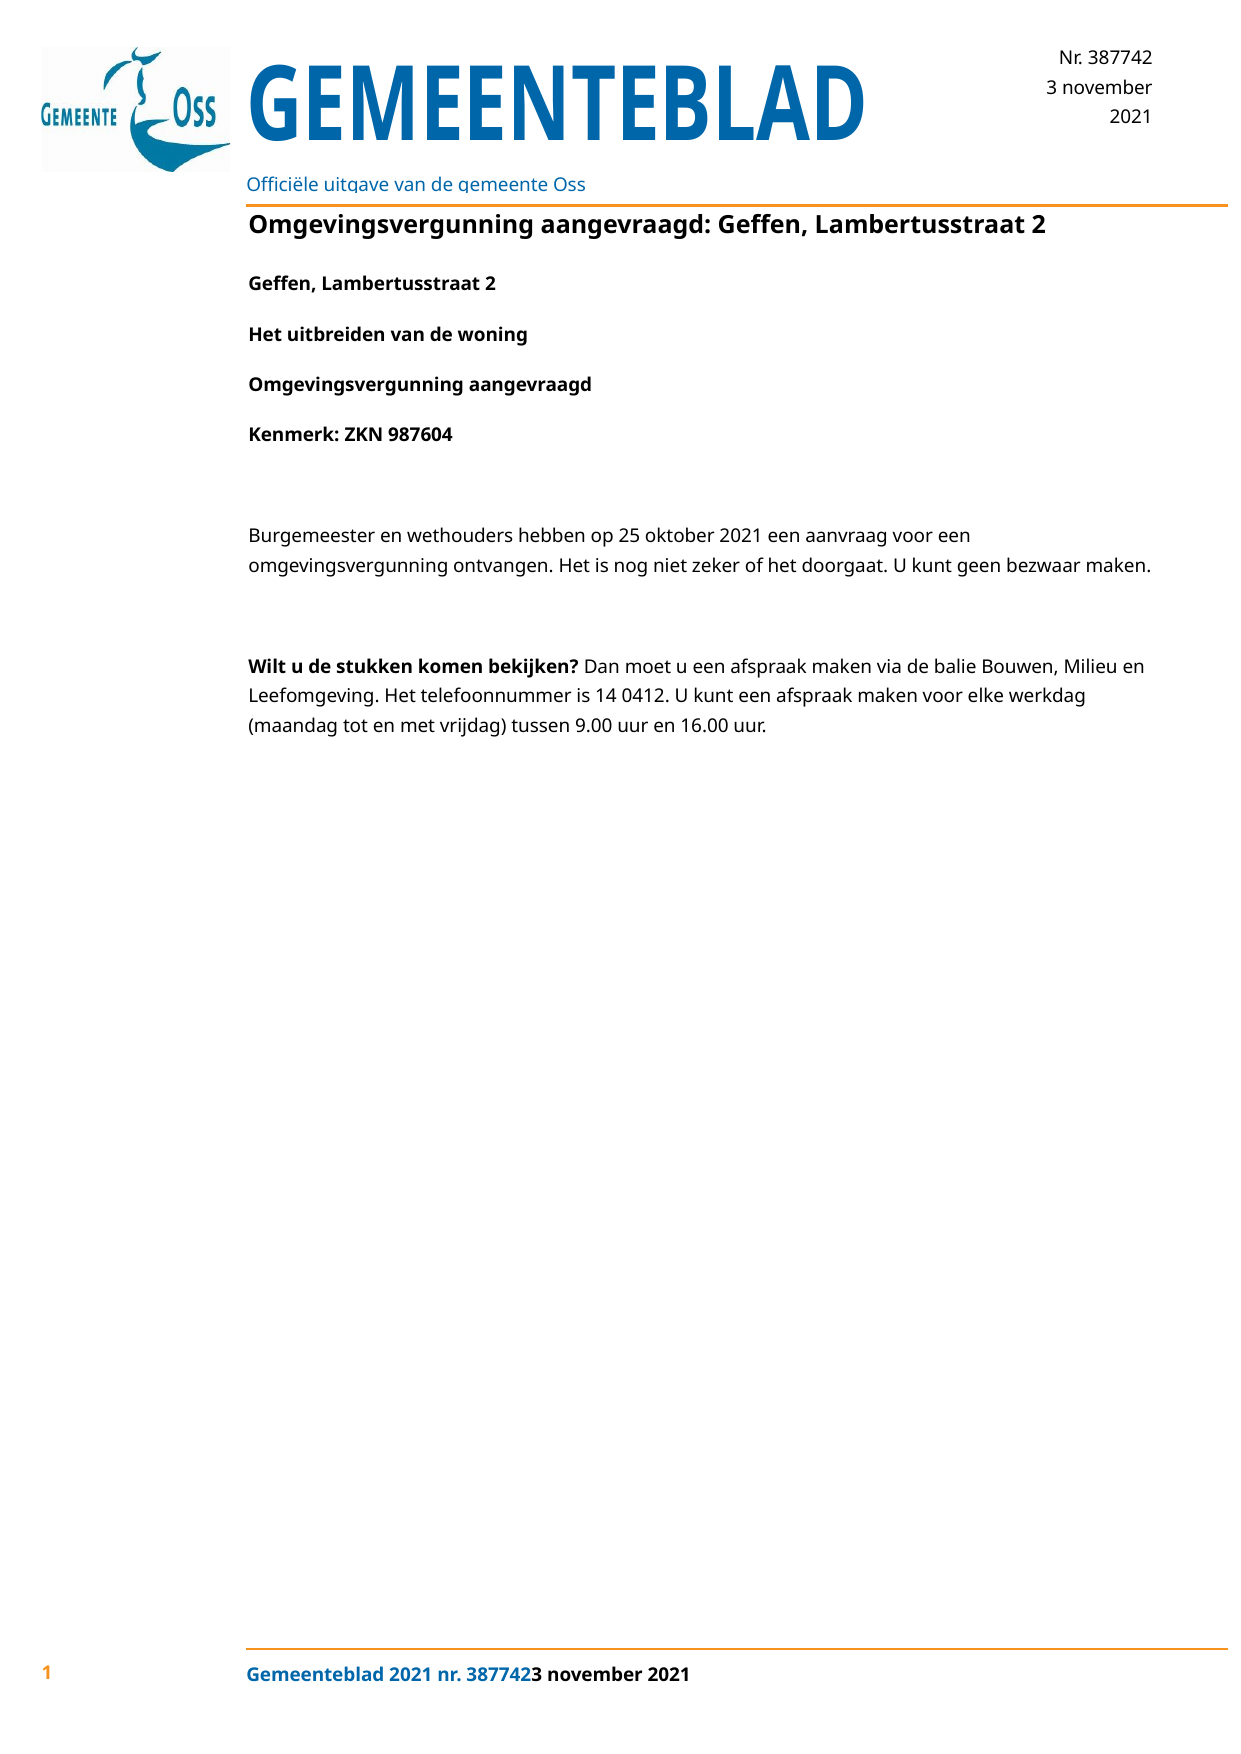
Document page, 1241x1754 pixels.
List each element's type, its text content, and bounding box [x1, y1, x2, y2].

text Wilt u de stukken komen bekijken? Dan moet u een afspraak maken via de balie Bouwen, Milieu en Leefomgeving. Het telefoonnummer is 14 0412. U kunt een afspraak maken voor elke werkdag (maandag tot en met vrijdag) tussen 9.00 uur en 16.00 uur. [248, 653, 1152, 738]
text Het uitbreiden van de woning [248, 321, 1152, 346]
text Kenmerk: ZKN 987604 [248, 422, 1152, 447]
text Geffen, Lambertusstraat 2 [248, 270, 1152, 296]
text Omgevingsvergunning aangevraagd: Geffen, Lambertusstraat 2 [248, 207, 1152, 241]
text Burgemeester en wethouders hebben op 25 oktober 2021 een aanvraag voor een omgevingsvergunning ontvangen. Het is nog niet zeker of het doorgaat. U kunt geen bezwaar maken. [248, 522, 1152, 578]
text Omgevingsvergunning aangevraagd [248, 371, 1152, 397]
picture [41, 47, 231, 172]
